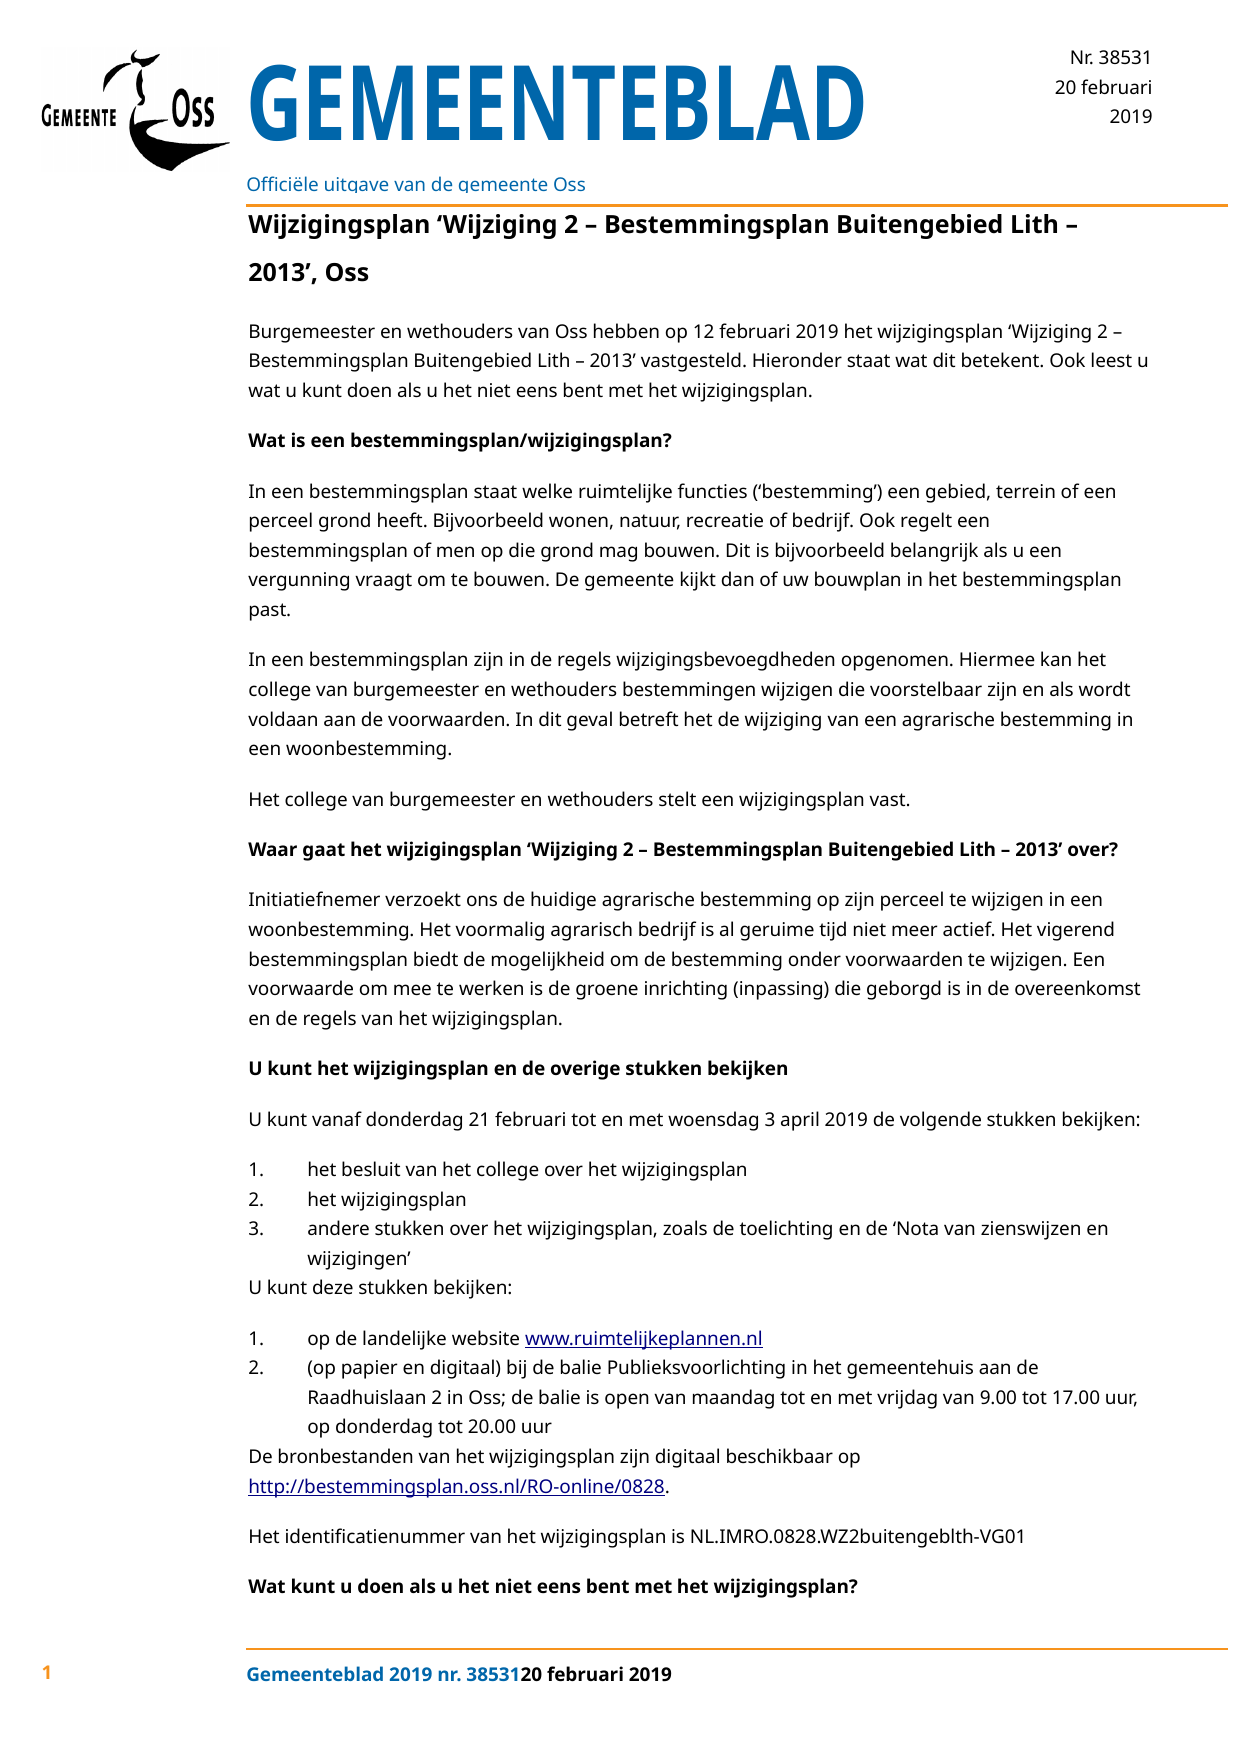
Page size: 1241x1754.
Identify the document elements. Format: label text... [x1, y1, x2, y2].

text Het college van burgemeester en wethouders stelt een wijzigingsplan vast. [248, 786, 1152, 812]
list het wijzigingsplan [248, 1186, 1152, 1212]
text De bronbestanden van het wijzigingsplan zijn digitaal beschikbaar op http://bestemmingsplan.oss.nl/RO-online/0828. [248, 1443, 1152, 1499]
text U kunt het wijzigingsplan en de overige stukken bekijken [248, 1055, 1152, 1081]
list op de landelijke website www.ruimtelijkeplannen.nl [248, 1325, 1152, 1351]
text Het identificatienummer van het wijzigingsplan is NL.IMRO.0828.WZ2buitengeblth-VG01 [248, 1523, 1152, 1549]
text In een bestemmingsplan zijn in de regels wijzigingsbevoegdheden opgenomen. Hiermee kan het college van burgemeester en wethouders bestemmingen wijzigen die voorstelbaar zijn en als wordt voldaan aan de voorwaarden. In dit geval betreft het de wijziging van een agrarische bestemming in een woonbestemming. [248, 647, 1152, 761]
list andere stukken over het wijzigingsplan, zoals de toelichting en de ‘Nota van zienswijzen en wijzigingen’ [248, 1215, 1152, 1271]
list het besluit van het college over het wijzigingsplan [248, 1156, 1152, 1182]
text U kunt vanaf donderdag 21 februari tot en met woensdag 3 april 2019 de volgende stukken bekijken: [248, 1106, 1152, 1132]
list (op papier en digitaal) bij de balie Publieksvoorlichting in het gemeentehuis aan de Raadhuislaan 2 in Oss; de balie is open van maandag tot en met vrijdag van 9.00 tot 17.00 uur, op donderdag tot 20.00 uur [248, 1354, 1152, 1439]
text Wat is een bestemmingsplan/wijzigingsplan? [248, 427, 1152, 453]
text Initiatiefnemer verzoekt ons de huidige agrarische bestemming op zijn perceel te wijzigen in een woonbestemming. Het voormalig agrarisch bedrijf is al geruime tijd niet meer actief. Het vigerend bestemmingsplan biedt de mogelijkheid om de bestemming onder voorwaarden te wijzigen. Een voorwaarde om mee te werken is de groene inrichting (inpassing) die geborgd is in de overeenkomst en de regels van het wijzigingsplan. [248, 887, 1152, 1031]
text In een bestemmingsplan staat welke ruimtelijke functies (‘bestemming’) een gebied, terrein of een perceel grond heeft. Bijvoorbeeld wonen, natuur, recreatie of bedrijf. Ook regelt een bestemmingsplan of men op die grond mag bouwen. Dit is bijvoorbeeld belangrijk als u een vergunning vraagt om te bouwen. De gemeente kijkt dan of uw bouwplan in het bestemmingsplan past. [248, 478, 1152, 622]
picture [41, 47, 231, 172]
text U kunt deze stukken bekijken: [248, 1274, 1152, 1300]
text Wat kunt u doen als u het niet eens bent met het wijzigingsplan? [248, 1574, 1152, 1599]
text Waar gaat het wijzigingsplan ‘Wijziging 2 – Bestemmingsplan Buitengebied Lith – 2013’ over? [248, 836, 1152, 862]
text Burgemeester en wethouders van Oss hebben op 12 februari 2019 het wijzigingsplan ‘Wijziging 2 – Bestemmingsplan Buitengebied Lith – 2013’ vastgesteld. Hieronder staat wat dit betekent. Ook leest u wat u kunt doen als u het niet eens bent met het wijzigingsplan. [248, 318, 1152, 403]
text Wijzigingsplan ‘Wijziging 2 – Bestemmingsplan Buitengebied Lith – 2013’, Oss [248, 207, 1152, 288]
